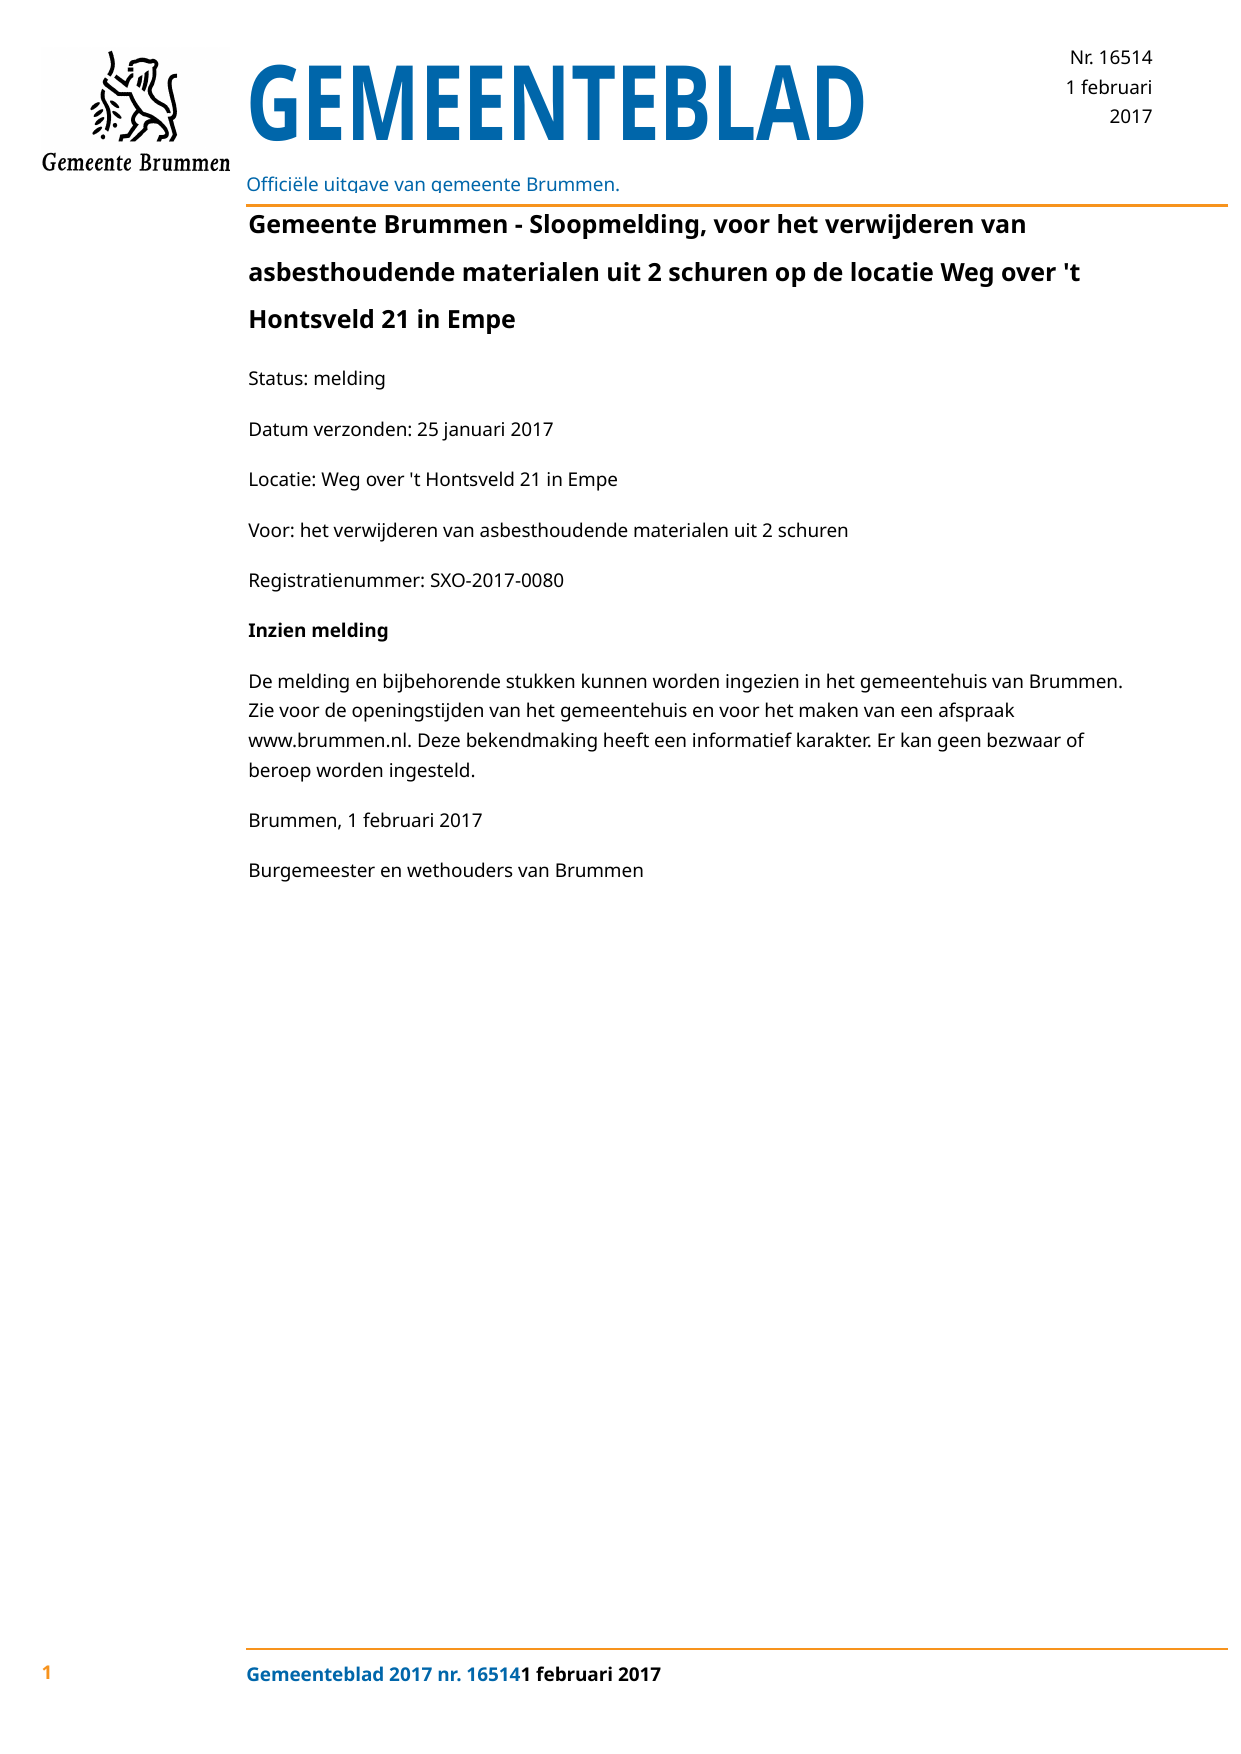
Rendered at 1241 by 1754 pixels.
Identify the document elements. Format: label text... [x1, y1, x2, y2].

text Voor: het verwijderen van asbesthoudende materialen uit 2 schuren [248, 517, 1152, 542]
text Datum verzonden: 25 januari 2017 [248, 416, 1152, 442]
text Registratienummer: SXO-2017-0080 [248, 567, 1152, 593]
text Gemeente Brummen - Sloopmelding, voor het verwijderen van asbesthoudende materialen uit 2 schuren op de locatie Weg over 't Hontsveld 21 in Empe [248, 207, 1152, 336]
text Inzien melding [248, 618, 1152, 643]
text Brummen, 1 februari 2017 [248, 807, 1152, 833]
text Status: melding [248, 366, 1152, 391]
text De melding en bijbehorende stukken kunnen worden ingezien in het gemeentehuis van Brummen. Zie voor de openingstijden van het gemeentehuis en voor het maken van een afspraak www.brummen.nl. Deze bekendmaking heeft een informatief karakter. Er kan geen bezwaar of beroep worden ingesteld. [248, 668, 1152, 782]
picture [41, 47, 231, 172]
text Locatie: Weg over 't Hontsveld 21 in Empe [248, 466, 1152, 492]
text Burgemeester en wethouders van Brummen [248, 858, 1152, 883]
